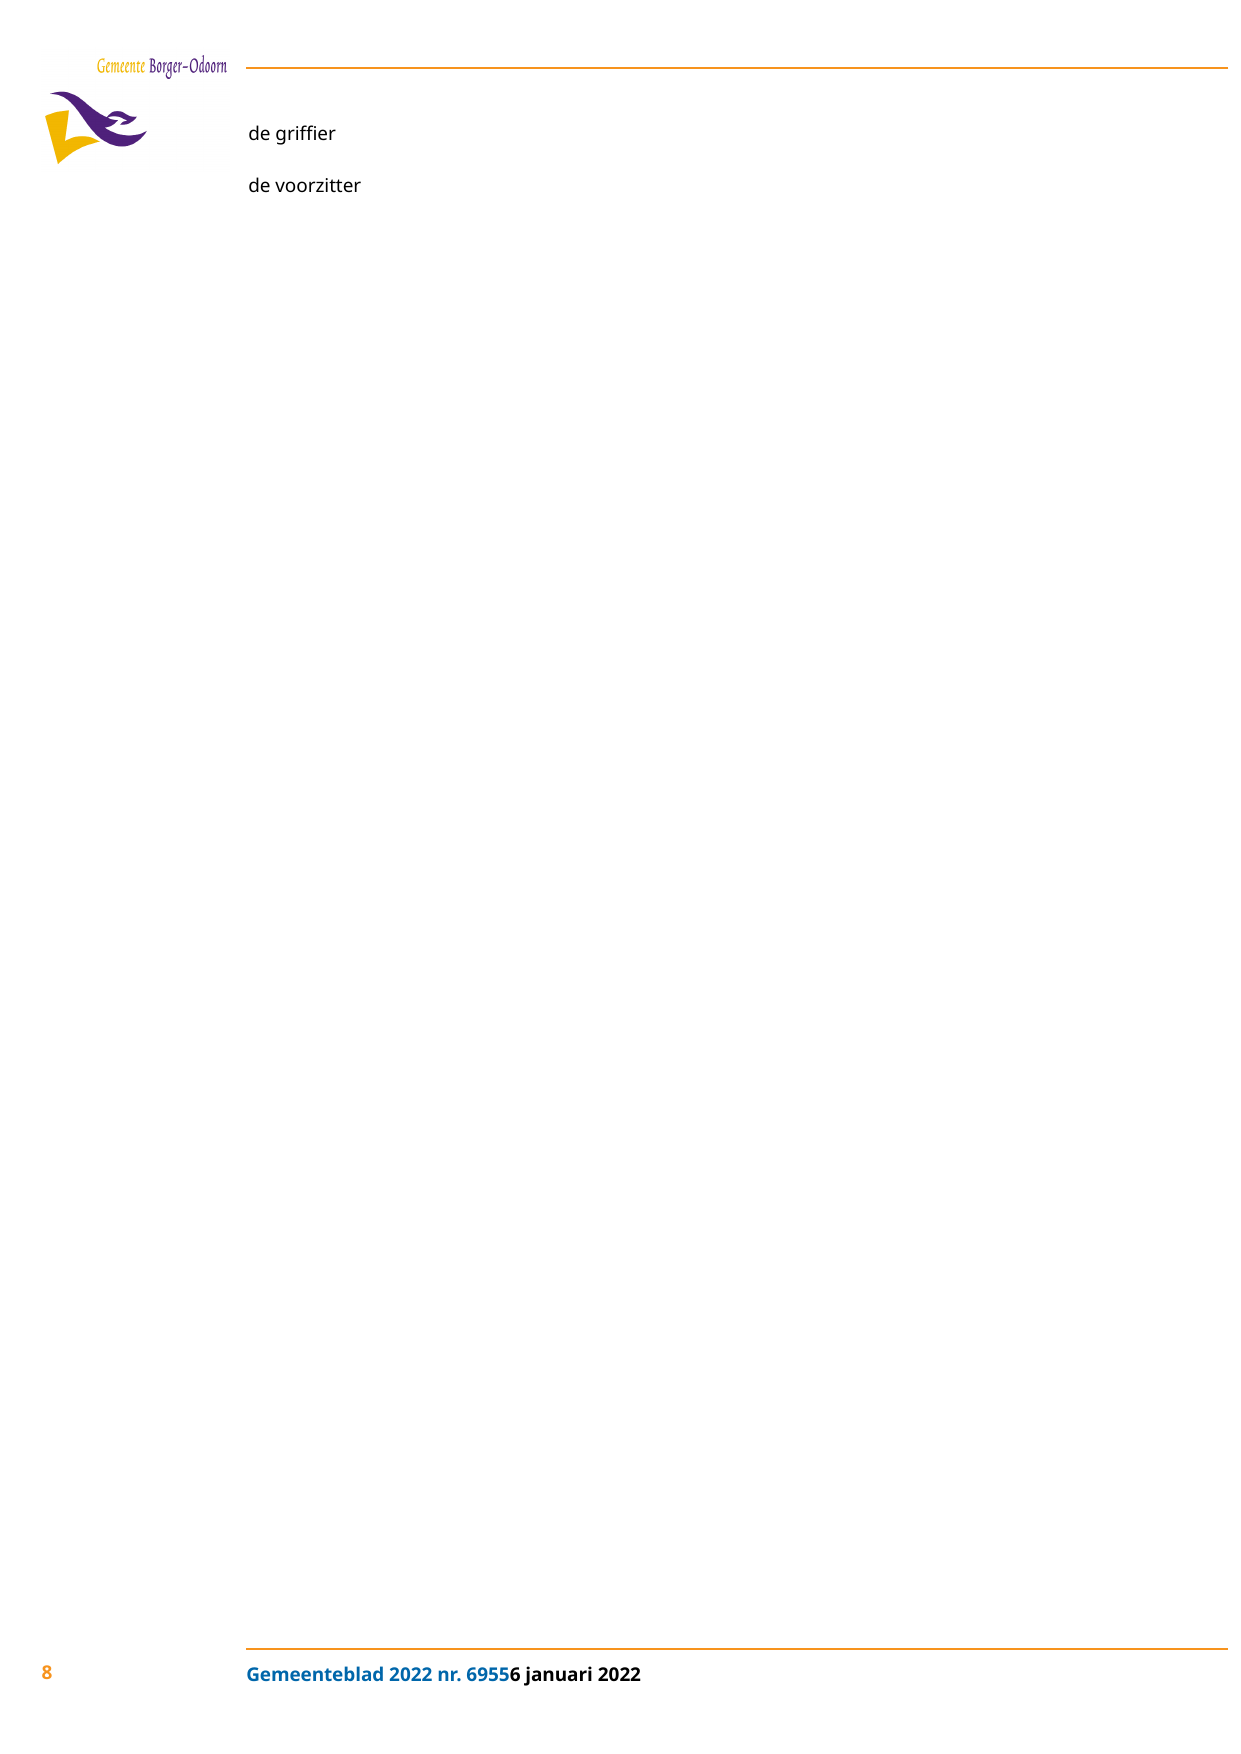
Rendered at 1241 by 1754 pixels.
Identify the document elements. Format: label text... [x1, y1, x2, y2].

picture [41, 47, 231, 172]
text de voorzitter [248, 172, 1152, 198]
text de griffier [248, 121, 1152, 146]
